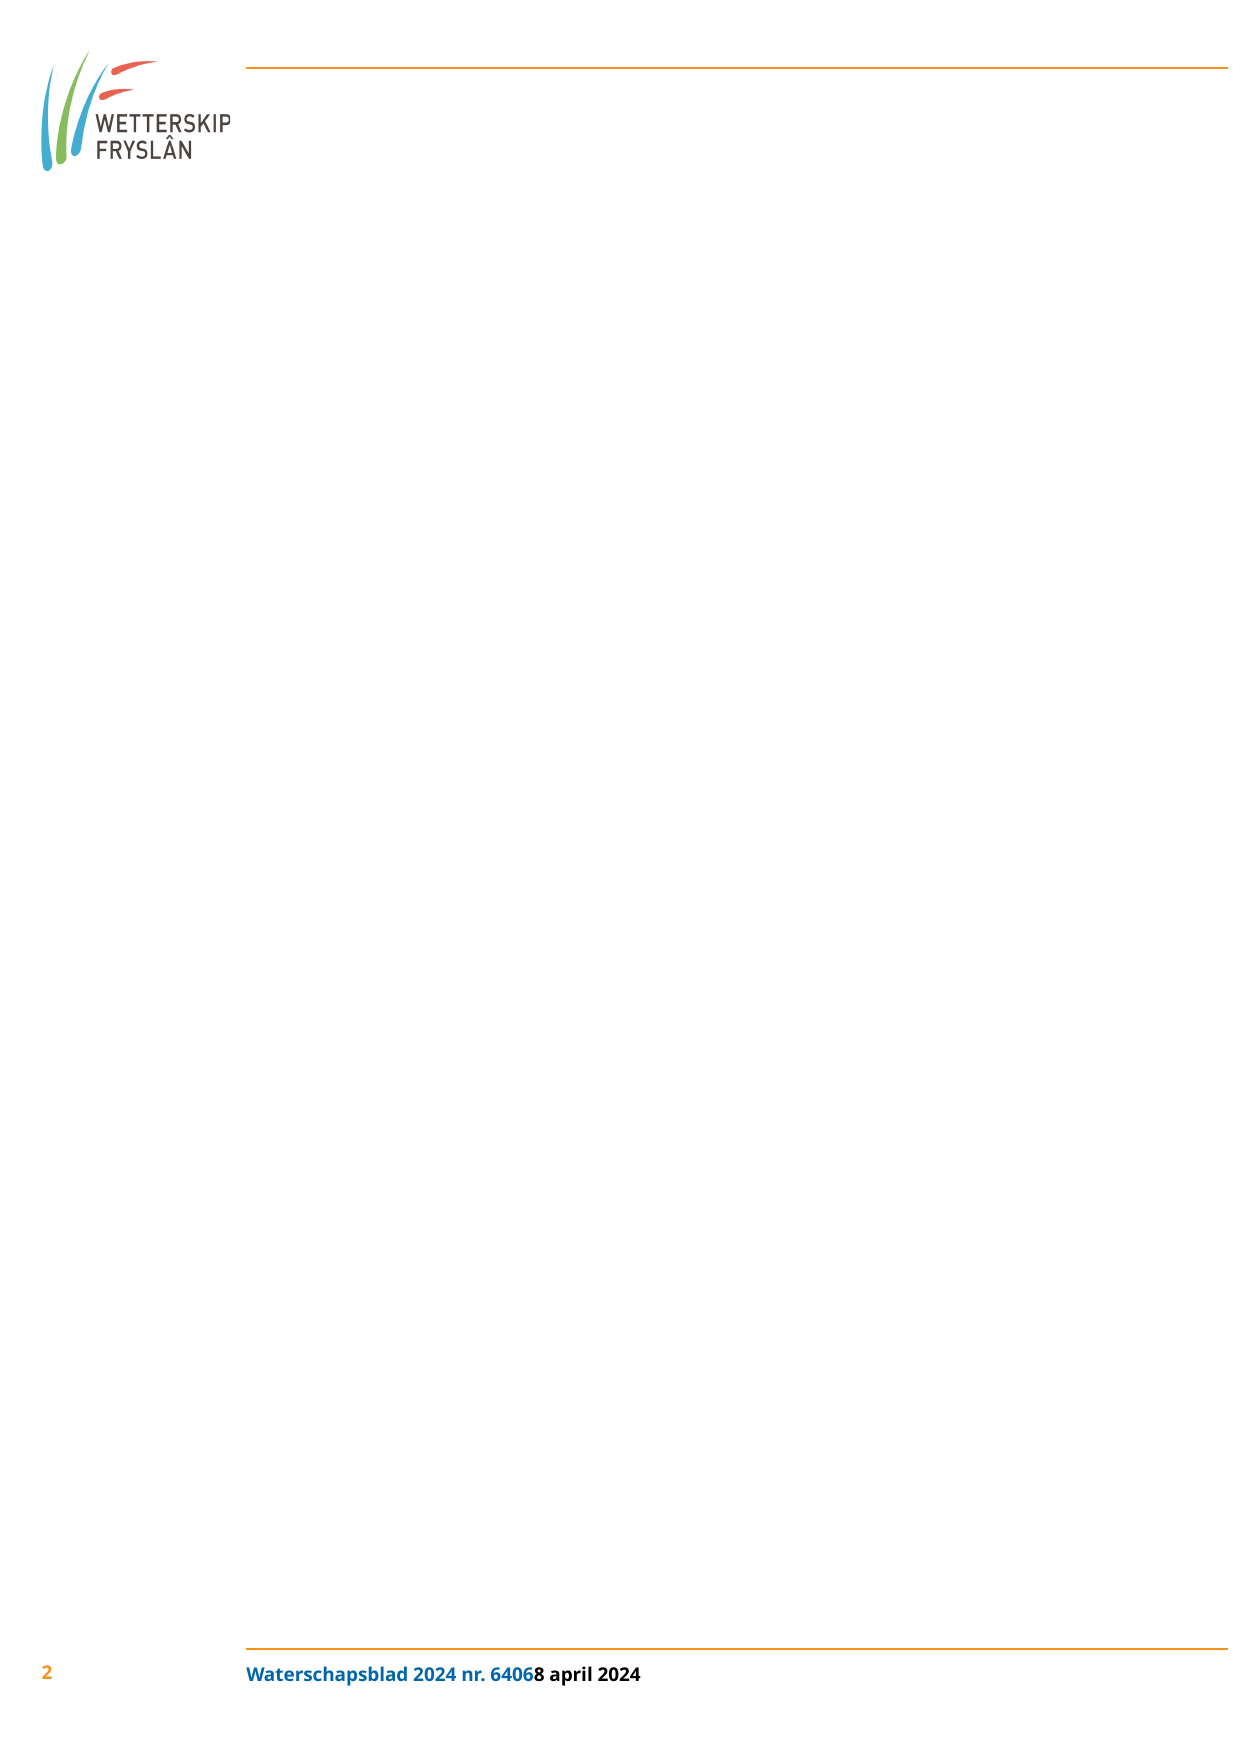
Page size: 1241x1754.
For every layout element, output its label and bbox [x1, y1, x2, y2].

picture [41, 47, 231, 172]
